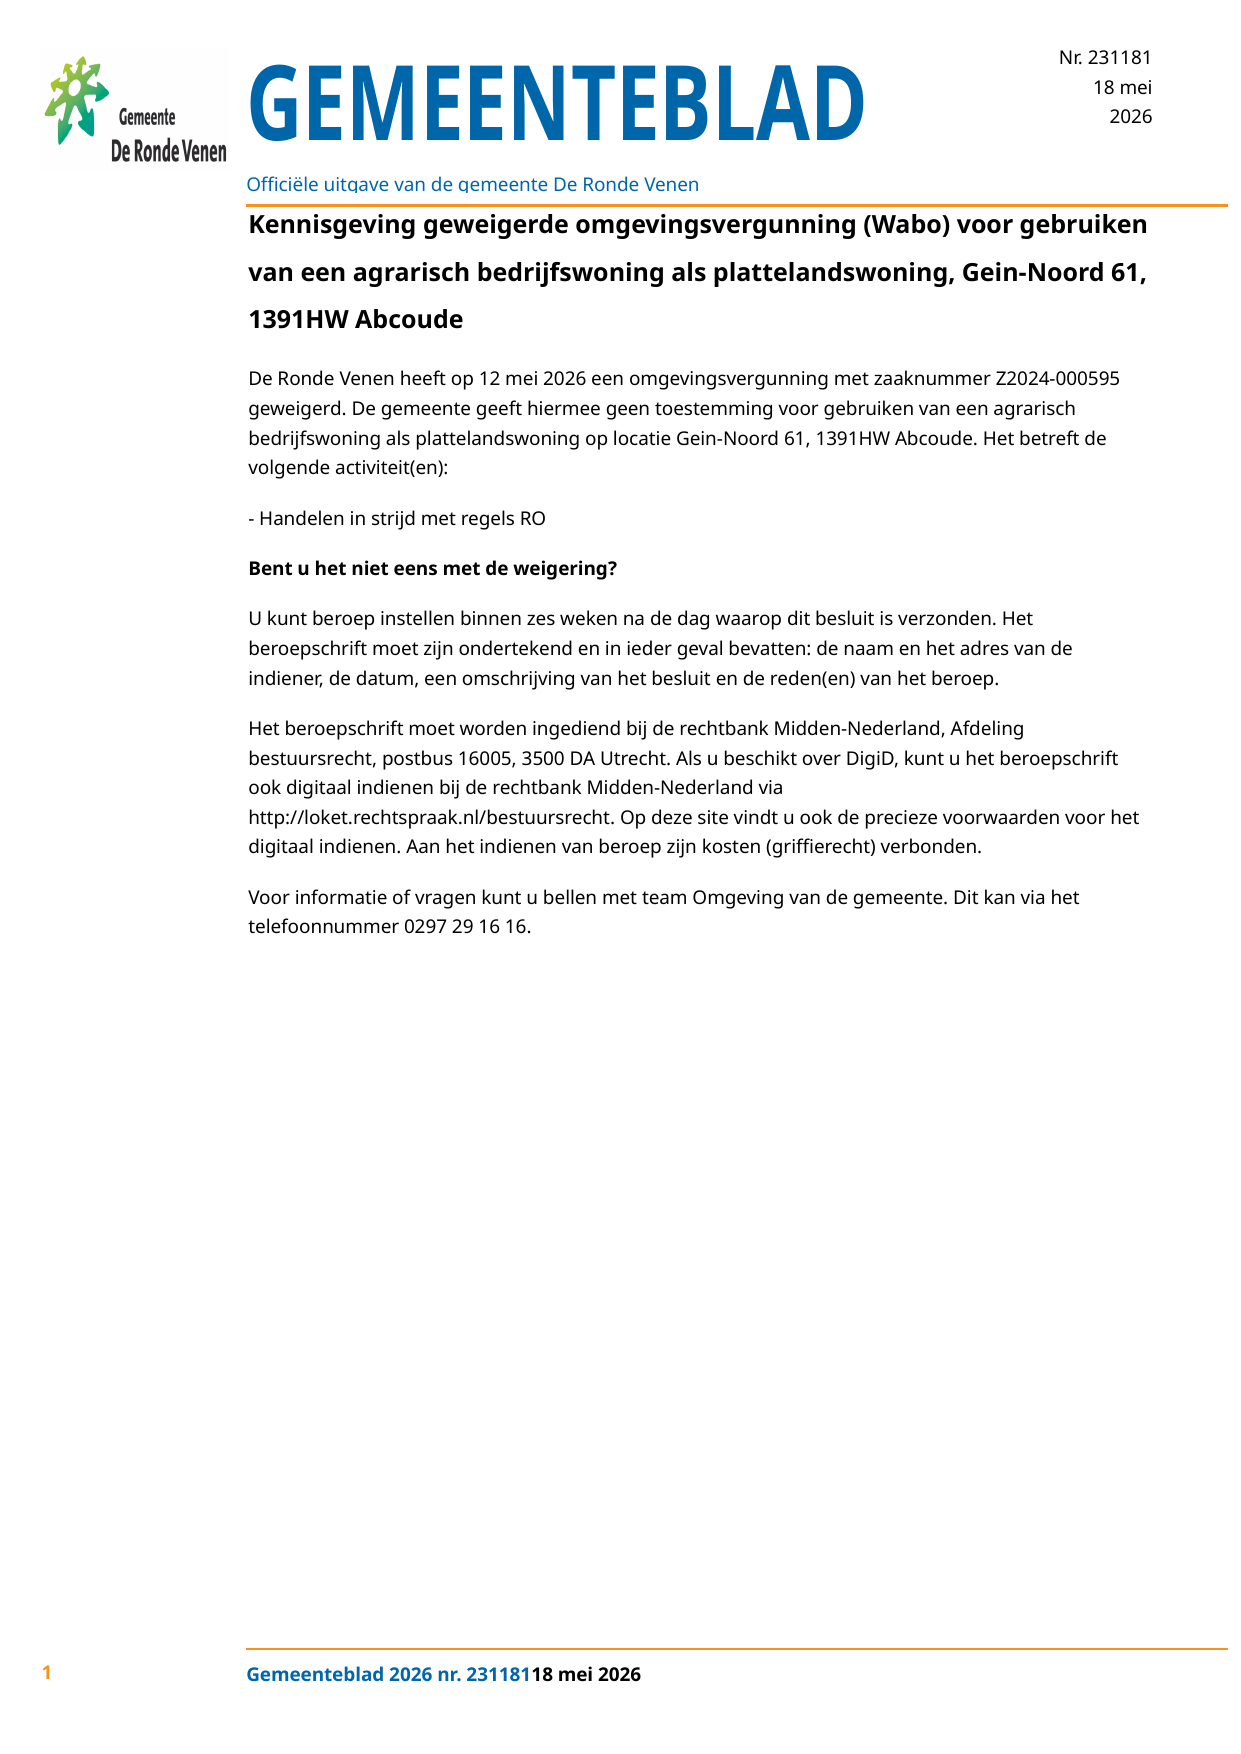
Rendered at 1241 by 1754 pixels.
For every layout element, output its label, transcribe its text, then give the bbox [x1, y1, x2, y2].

text Het beroepschrift moet worden ingediend bij de rechtbank Midden-Nederland, Afdeling bestuursrecht, postbus 16005, 3500 DA Utrecht. Als u beschikt over DigiD, kunt u het beroepschrift ook digitaal indienen bij de rechtbank Midden-Nederland via http://loket.rechtspraak.nl/bestuursrecht. Op deze site vindt u ook de precieze voorwaarden voor het digitaal indienen. Aan het indienen van beroep zijn kosten (griffierecht) verbonden. [248, 715, 1152, 859]
text Bent u het niet eens met de weigering? [248, 555, 1152, 581]
text Kennisgeving geweigerde omgevingsvergunning (Wabo) voor gebruiken van een agrarisch bedrijfswoning als plattelandswoning, Gein-Noord 61, 1391HW Abcoude [248, 207, 1152, 336]
text De Ronde Venen heeft op 12 mei 2026 een omgevingsvergunning met zaaknummer Z2024-000595 geweigerd. De gemeente geeft hiermee geen toestemming voor gebruiken van een agrarisch bedrijfswoning als plattelandswoning op locatie Gein-Noord 61, 1391HW Abcoude. Het betreft de volgende activiteit(en): [248, 366, 1152, 480]
text U kunt beroep instellen binnen zes weken na de dag waarop dit besluit is verzonden. Het beroepschrift moet zijn ondertekend en in ieder geval bevatten: de naam en het adres van de indiener, de datum, een omschrijving van het besluit en de reden(en) van het beroep. [248, 606, 1152, 690]
text Voor informatie of vragen kunt u bellen met team Omgeving van de gemeente. Dit kan via het telefoonnummer 0297 29 16 16. [248, 884, 1152, 939]
picture [41, 47, 231, 172]
text - Handelen in strijd met regels RO [248, 505, 1152, 530]
